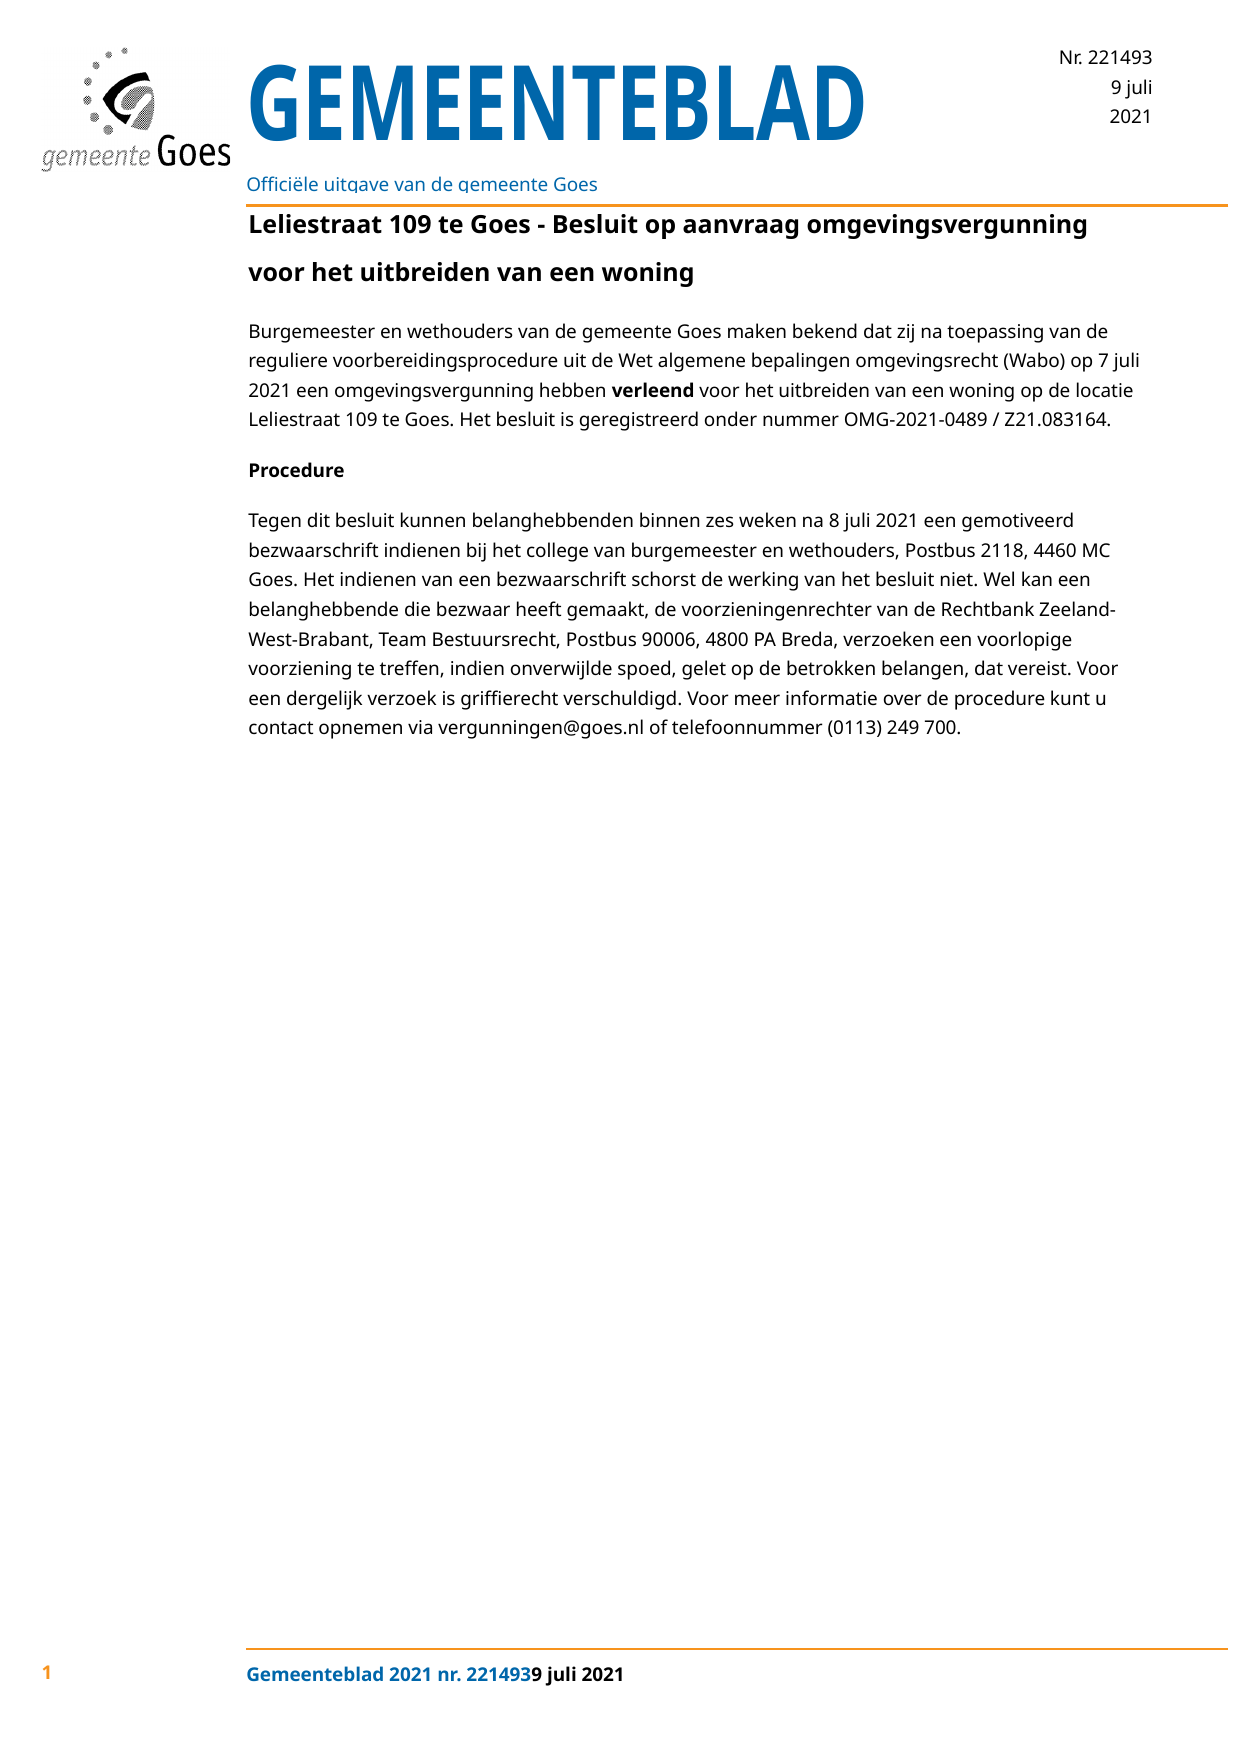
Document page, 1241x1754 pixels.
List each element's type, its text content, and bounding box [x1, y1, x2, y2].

text Tegen dit besluit kunnen belanghebbenden binnen zes weken na 8 juli 2021 een gemotiveerd bezwaarschrift indienen bij het college van burgemeester en wethouders, Postbus 2118, 4460 MC Goes. Het indienen van een bezwaarschrift schorst de werking van het besluit niet. Wel kan een belanghebbende die bezwaar heeft gemaakt, de voorzieningenrechter van de Rechtbank Zeeland-West-Brabant, Team Bestuursrecht, Postbus 90006, 4800 PA Breda, verzoeken een voorlopige voorziening te treffen, indien onverwijlde spoed, gelet op de betrokken belangen, dat vereist. Voor een dergelijk verzoek is griffierecht verschuldigd. Voor meer informatie over de procedure kunt u contact opnemen via vergunningen@goes.nl of telefoonnummer (0113) 249 700. [248, 507, 1152, 740]
text Burgemeester en wethouders van de gemeente Goes maken bekend dat zij na toepassing van de reguliere voorbereidingsprocedure uit de Wet algemene bepalingen omgevingsrecht (Wabo) op 7 juli 2021 een omgevingsvergunning hebben verleend voor het uitbreiden van een woning op de locatie Leliestraat 109 te Goes. Het besluit is geregistreerd onder nummer OMG-2021-0489 / Z21.083164. [248, 318, 1152, 432]
text Leliestraat 109 te Goes - Besluit op aanvraag omgevingsvergunning voor het uitbreiden van een woning [248, 207, 1152, 288]
picture [41, 47, 231, 172]
text Procedure [248, 457, 1152, 483]
